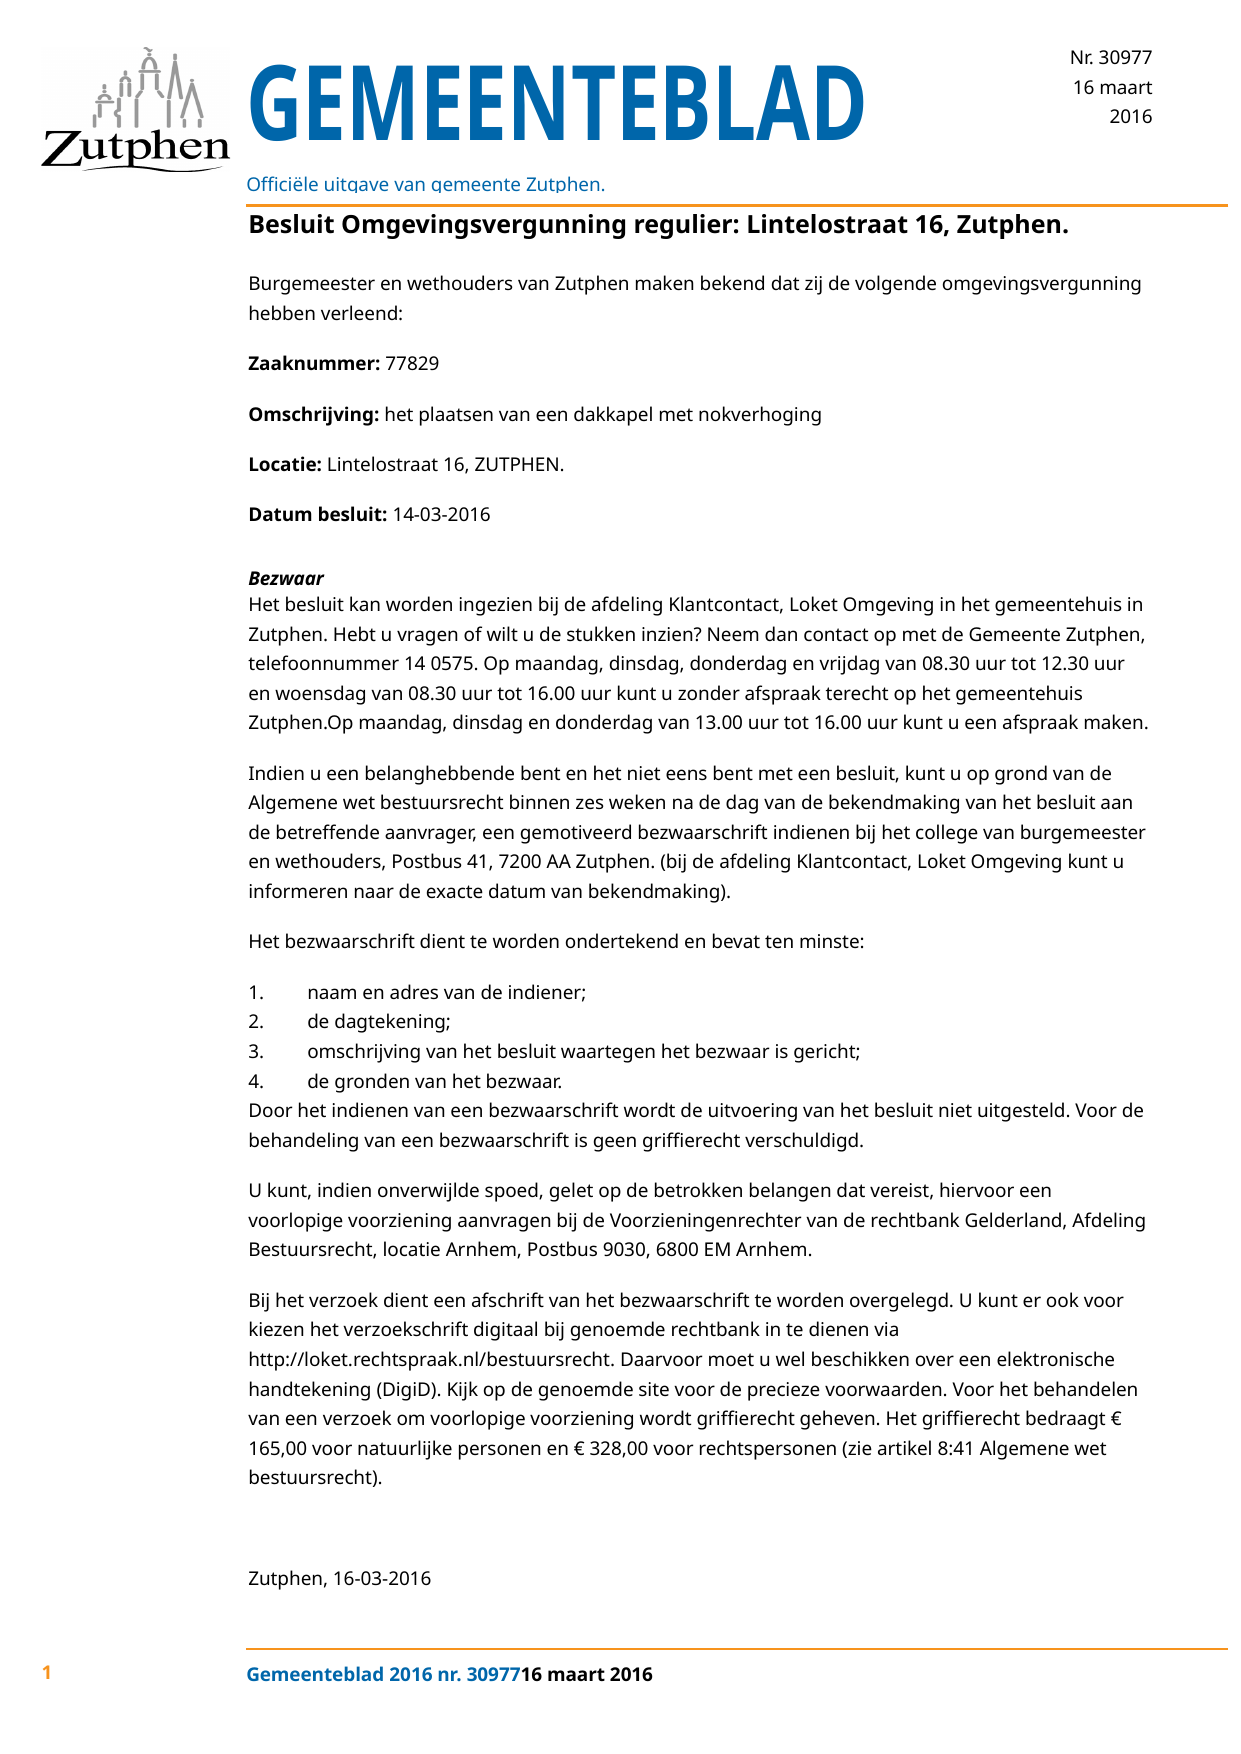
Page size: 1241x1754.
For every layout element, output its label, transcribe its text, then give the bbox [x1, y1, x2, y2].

text Besluit Omgevingsvergunning regulier: Lintelostraat 16, Zutphen. [248, 207, 1152, 241]
text Het bezwaarschrift dient te worden ondertekend en bevat ten minste: [248, 929, 1152, 954]
list naam en adres van de indiener; [248, 979, 1152, 1005]
list omschrijving van het besluit waartegen het bezwaar is gericht; [248, 1038, 1152, 1064]
text Locatie: Lintelostraat 16, ZUTPHEN. [248, 451, 1152, 477]
text Datum besluit: 14-03-2016 [248, 502, 1152, 527]
text U kunt, indien onverwijlde spoed, gelet op de betrokken belangen dat vereist, hiervoor een voorlopige voorziening aanvragen bij de Voorzieningenrechter van de rechtbank Gelderland, Afdeling Bestuursrecht, locatie Arnhem, Postbus 9030, 6800 EM Arnhem. [248, 1177, 1152, 1262]
text Zutphen, 16-03-2016 [248, 1565, 1152, 1591]
text Bezwaar [248, 566, 1152, 591]
picture [41, 47, 231, 172]
text Door het indienen van een bezwaarschrift wordt de uitvoering van het besluit niet uitgesteld. Voor de behandeling van een bezwaarschrift is geen griffierecht verschuldigd. [248, 1097, 1152, 1153]
text Omschrijving: het plaatsen van een dakkapel met nokverhoging [248, 401, 1152, 426]
text Burgemeester en wethouders van Zutphen maken bekend dat zij de volgende omgevingsvergunning hebben verleend: [248, 270, 1152, 326]
list de dagtekening; [248, 1009, 1152, 1034]
text Het besluit kan worden ingezien bij de afdeling Klantcontact, Loket Omgeving in het gemeentehuis in Zutphen. Hebt u vragen of wilt u de stukken inzien? Neem dan contact op met de Gemeente Zutphen, telefoonnummer 14 0575. Op maandag, dinsdag, donderdag en vrijdag van 08.30 uur tot 12.30 uur en woensdag van 08.30 uur tot 16.00 uur kunt u zonder afspraak terecht op het gemeentehuis Zutphen.Op maandag, dinsdag en donderdag van 13.00 uur tot 16.00 uur kunt u een afspraak maken. [248, 591, 1152, 735]
text Zaaknummer: 77829 [248, 350, 1152, 376]
text Indien u een belanghebbende bent en het niet eens bent met een besluit, kunt u op grond van de Algemene wet bestuursrecht binnen zes weken na de dag van de bekendmaking van het besluit aan de betreffende aanvrager, een gemotiveerd bezwaarschrift indienen bij het college van burgemeester en wethouders, Postbus 41, 7200 AA Zutphen. (bij de afdeling Klantcontact, Loket Omgeving kunt u informeren naar de exacte datum van bekendmaking). [248, 760, 1152, 904]
list de gronden van het bezwaar. [248, 1068, 1152, 1094]
text Bij het verzoek dient een afschrift van het bezwaarschrift te worden overgelegd. U kunt er ook voor kiezen het verzoekschrift digitaal bij genoemde rechtbank in te dienen via http://loket.rechtspraak.nl/bestuursrecht. Daarvoor moet u wel beschikken over een elektronische handtekening (DigiD). Kijk op de genoemde site voor de precieze voorwaarden. Voor het behandelen van een verzoek om voorlopige voorziening wordt griffierecht geheven. Het griffierecht bedraagt € 165,00 voor natuurlijke personen en € 328,00 voor rechtspersonen (zie artikel 8:41 Algemene wet bestuursrecht). [248, 1287, 1152, 1490]
